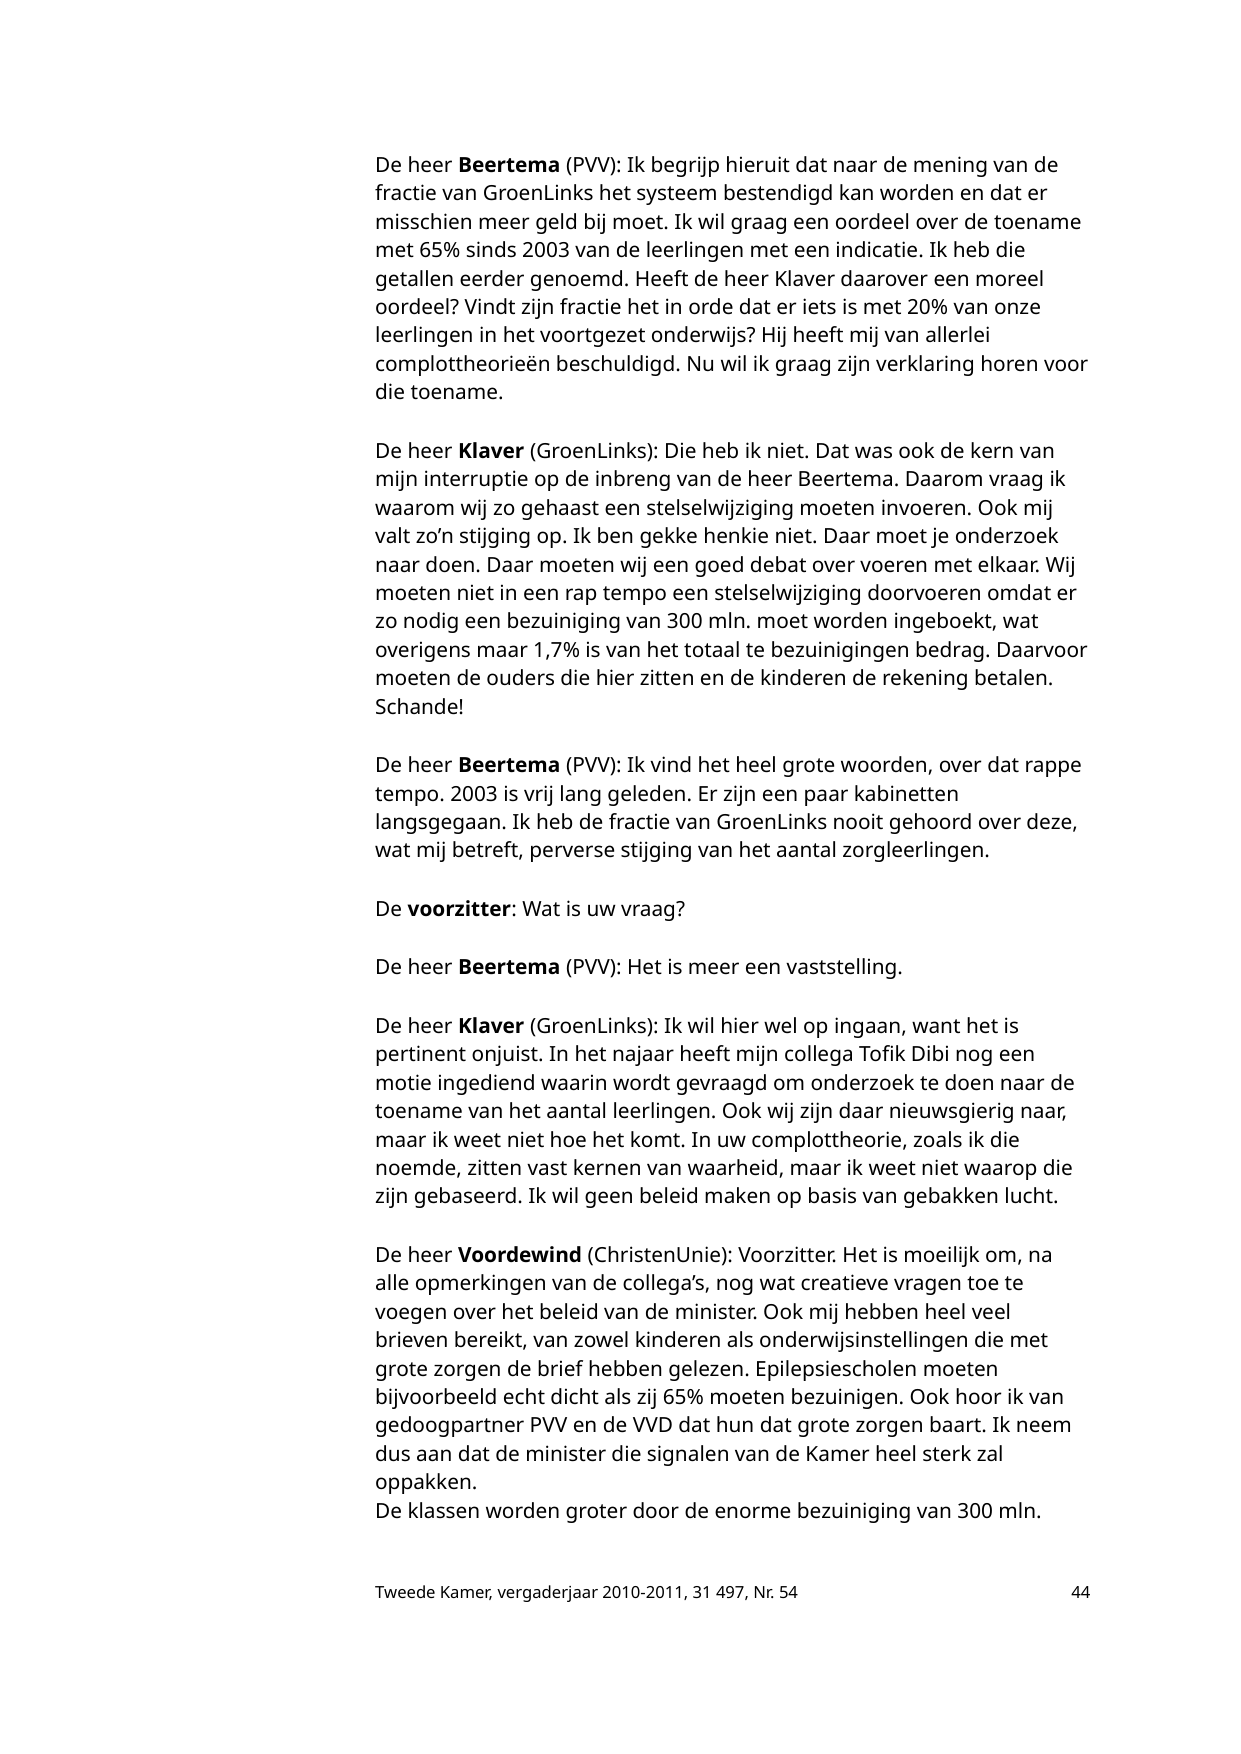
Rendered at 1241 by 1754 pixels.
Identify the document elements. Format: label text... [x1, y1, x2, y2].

text De heer Beertema (PVV): Ik begrijp hieruit dat naar de mening van de fractie van GroenLinks het systeem bestendigd kan worden en dat er misschien meer geld bij moet. Ik wil graag een oordeel over de toename met 65% sinds 2003 van de leerlingen met een indicatie. Ik heb die getallen eerder genoemd. Heeft de heer Klaver daarover een moreel oordeel? Vindt zijn fractie het in orde dat er iets is met 20% van onze leerlingen in het voortgezet onderwijs? Hij heeft mij van allerlei complottheorieën beschuldigd. Nu wil ik graag zijn verklaring horen voor die toename. [375, 150, 1090, 406]
text De heer Klaver (GroenLinks): Die heb ik niet. Dat was ook de kern van mijn interruptie op de inbreng van de heer Beertema. Daarom vraag ik waarom wij zo gehaast een stelselwijziging moeten invoeren. Ook mij valt zo’n stijging op. Ik ben gekke henkie niet. Daar moet je onderzoek naar doen. Daar moeten wij een goed debat over voeren met elkaar. Wij moeten niet in een rap tempo een stelselwijziging doorvoeren omdat er zo nodig een bezuiniging van 300 mln. moet worden ingeboekt, wat overigens maar 1,7% is van het totaal te bezuinigingen bedrag. Daarvoor moeten de ouders die hier zitten en de kinderen de rekening betalen. Schande! [375, 436, 1090, 720]
text De heer Beertema (PVV): Het is meer een vaststelling. [375, 952, 1090, 981]
text De heer Klaver (GroenLinks): Ik wil hier wel op ingaan, want het is pertinent onjuist. In het najaar heeft mijn collega Tofik Dibi nog een motie ingediend waarin wordt gevraagd om onderzoek te doen naar de toename van het aantal leerlingen. Ook wij zijn daar nieuwsgierig naar, maar ik weet niet hoe het komt. In uw complottheorie, zoals ik die noemde, zitten vast kernen van waarheid, maar ik weet niet waarop die zijn gebaseerd. Ik wil geen beleid maken op basis van gebakken lucht. [375, 1011, 1090, 1210]
text De heer Voordewind (ChristenUnie): Voorzitter. Het is moeilijk om, na alle opmerkingen van de collega’s, nog wat creatieve vragen toe te voegen over het beleid van de minister. Ook mij hebben heel veel brieven bereikt, van zowel kinderen als onderwijsinstellingen die met grote zorgen de brief hebben gelezen. Epilepsiescholen moeten bijvoorbeeld echt dicht als zij 65% moeten bezuinigen. Ook hoor ik van gedoogpartner PVV en de VVD dat hun dat grote zorgen baart. Ik neem dus aan dat de minister die signalen van de Kamer heel sterk zal oppakken. [375, 1240, 1090, 1496]
text De heer Beertema (PVV): Ik vind het heel grote woorden, over dat rappe tempo. 2003 is vrij lang geleden. Er zijn een paar kabinetten langsgegaan. Ik heb de fractie van GroenLinks nooit gehoord over deze, wat mij betreft, perverse stijging van het aantal zorgleerlingen. [375, 750, 1090, 864]
text De klassen worden groter door de enorme bezuiniging van 300 mln. [375, 1496, 1090, 1524]
text De voorzitter: Wat is uw vraag? [375, 894, 1090, 922]
